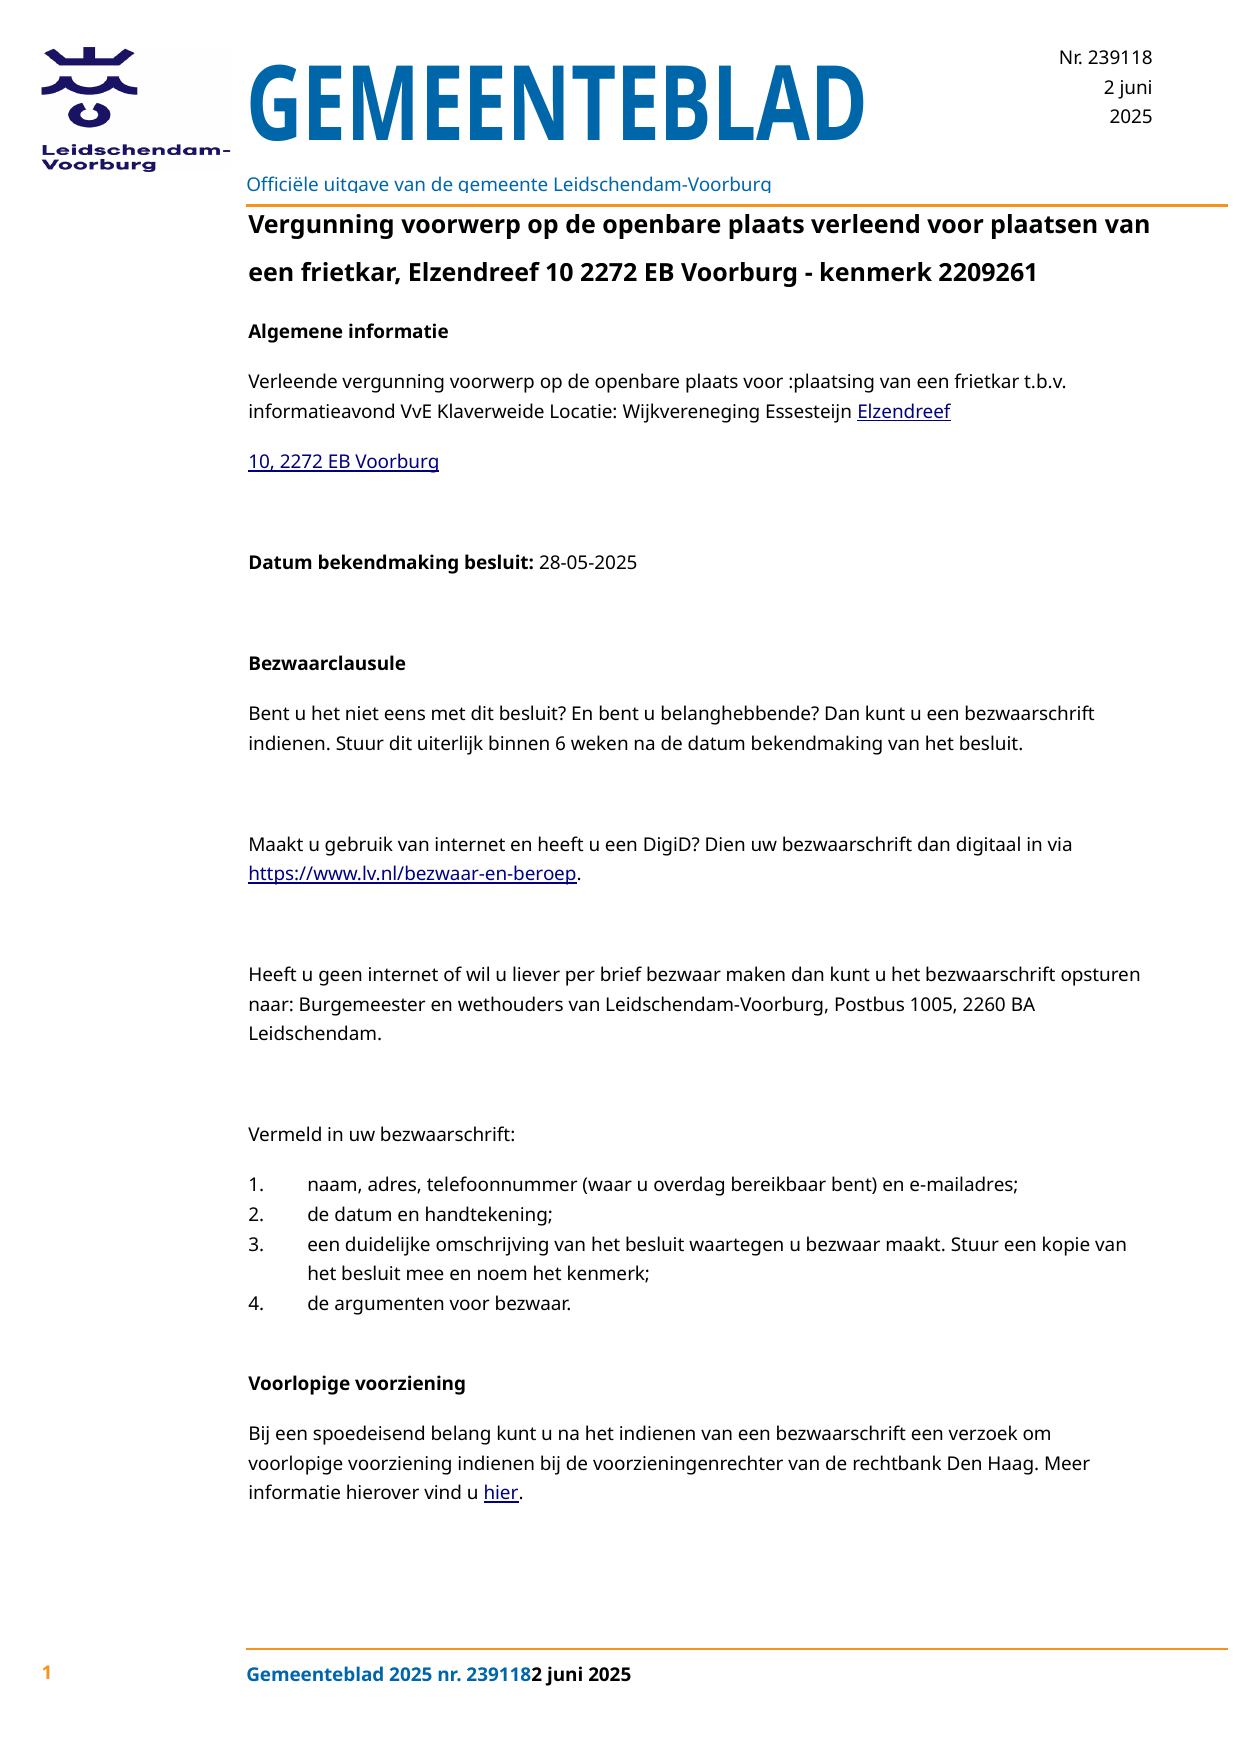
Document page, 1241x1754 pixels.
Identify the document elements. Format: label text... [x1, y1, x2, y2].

picture [41, 47, 231, 172]
text Bezwaarclausule [248, 650, 1152, 676]
text Datum bekendmaking besluit: 28-05-2025 [248, 549, 1152, 575]
list de argumenten voor bezwaar. [248, 1290, 1152, 1316]
text Heeft u geen internet of wil u liever per brief bezwaar maken dan kunt u het bezwaarschrift opsturen naar: Burgemeester en wethouders van Leidschendam-Voorburg, Postbus 1005, 2260 BA Leidschendam. [248, 961, 1152, 1046]
list de datum en handtekening; [248, 1201, 1152, 1227]
text Verleende vergunning voorwerp op de openbare plaats voor :plaatsing van een frietkar t.b.v. informatieavond VvE Klaverweide Locatie: Wijkvereneging Essesteijn Elzendreef [248, 368, 1152, 424]
text Maakt u gebruik van internet en heeft u een DigiD? Dien uw bezwaarschrift dan digitaal in via https://www.lv.nl/bezwaar-en-beroep. [248, 831, 1152, 886]
text Bent u het niet eens met dit besluit? En bent u belanghebbende? Dan kunt u een bezwaarschrift indienen. Stuur dit uiterlijk binnen 6 weken na de datum bekendmaking van het besluit. [248, 700, 1152, 756]
text 10, 2272 EB Voorburg [248, 448, 1152, 474]
text Vermeld in uw bezwaarschrift: [248, 1121, 1152, 1147]
text Vergunning voorwerp op de openbare plaats verleend voor plaatsen van een frietkar, Elzendreef 10 2272 EB Voorburg - kenmerk 2209261 [248, 207, 1152, 288]
text Algemene informatie [248, 318, 1152, 344]
text Bij een spoedeisend belang kunt u na het indienen van een bezwaarschrift een verzoek om voorlopige voorziening indienen bij de voorzieningenrechter van de rechtbank Den Haag. Meer informatie hierover vind u hier. [248, 1420, 1152, 1505]
text Voorlopige voorziening [248, 1370, 1152, 1396]
list naam, adres, telefoonnummer (waar u overdag bereikbaar bent) en e-mailadres; [248, 1172, 1152, 1197]
list een duidelijke omschrijving van het besluit waartegen u bezwaar maakt. Stuur een kopie van het besluit mee en noem het kenmerk; [248, 1231, 1152, 1286]
